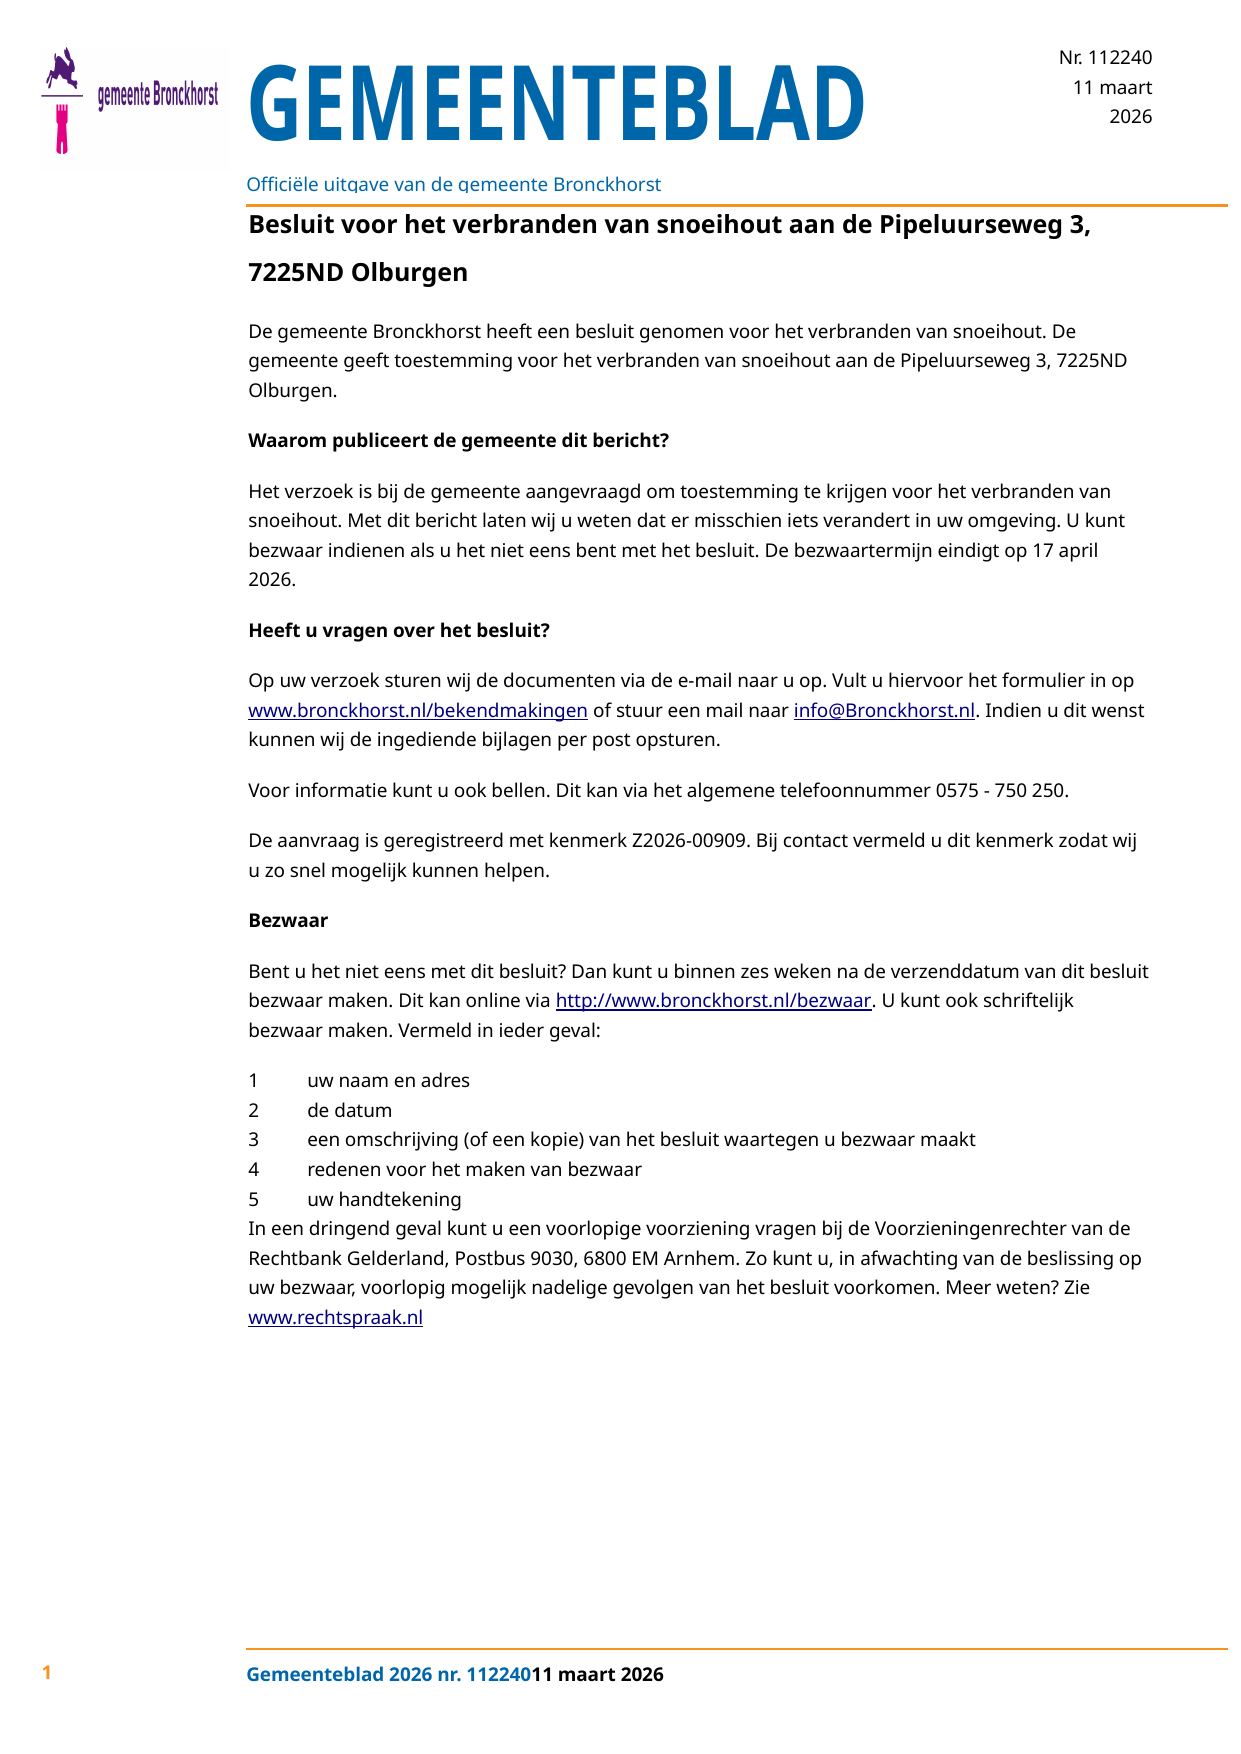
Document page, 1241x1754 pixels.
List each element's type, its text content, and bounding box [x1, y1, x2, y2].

text Heeft u vragen over het besluit? [248, 617, 1152, 643]
list redenen voor het maken van bezwaar [248, 1156, 1152, 1182]
text Besluit voor het verbranden van snoeihout aan de Pipeluurseweg 3, 7225ND Olburgen [248, 207, 1152, 288]
text In een dringend geval kunt u een voorlopige voorziening vragen bij de Voorzieningenrechter van de Rechtbank Gelderland, Postbus 9030, 6800 EM Arnhem. Zo kunt u, in afwachting van de beslissing op uw bezwaar, voorlopig mogelijk nadelige gevolgen van het besluit voorkomen. Meer weten? Zie www.rechtspraak.nl [248, 1215, 1152, 1330]
text De aanvraag is geregistreerd met kenmerk Z2026-00909. Bij contact vermeld u dit kenmerk zodat wij u zo snel mogelijk kunnen helpen. [248, 827, 1152, 883]
text Op uw verzoek sturen wij de documenten via de e-mail naar u op. Vult u hiervoor het formulier in op www.bronckhorst.nl/bekendmakingen of stuur een mail naar info@Bronckhorst.nl. Indien u dit wenst kunnen wij de ingediende bijlagen per post opsturen. [248, 667, 1152, 752]
text Bent u het niet eens met dit besluit? Dan kunt u binnen zes weken na de verzenddatum van dit besluit bezwaar maken. Dit kan online via http://www.bronckhorst.nl/bezwaar. U kunt ook schriftelijk bezwaar maken. Vermeld in ieder geval: [248, 958, 1152, 1043]
list een omschrijving (of een kopie) van het besluit waartegen u bezwaar maakt [248, 1127, 1152, 1152]
list de datum [248, 1097, 1152, 1123]
text De gemeente Bronckhorst heeft een besluit genomen voor het verbranden van snoeihout. De gemeente geeft toestemming voor het verbranden van snoeihout aan de Pipeluurseweg 3, 7225ND Olburgen. [248, 318, 1152, 403]
text Voor informatie kunt u ook bellen. Dit kan via het algemene telefoonnummer 0575 - 750 250. [248, 777, 1152, 803]
text Waarom publiceert de gemeente dit bericht? [248, 427, 1152, 453]
text Bezwaar [248, 907, 1152, 933]
picture [41, 47, 231, 172]
list uw handtekening [248, 1186, 1152, 1212]
text Het verzoek is bij de gemeente aangevraagd om toestemming te krijgen voor het verbranden van snoeihout. Met dit bericht laten wij u weten dat er misschien iets verandert in uw omgeving. U kunt bezwaar indienen als u het niet eens bent met het besluit. De bezwaartermijn eindigt op 17 april 2026. [248, 478, 1152, 592]
list uw naam en adres [248, 1067, 1152, 1093]
